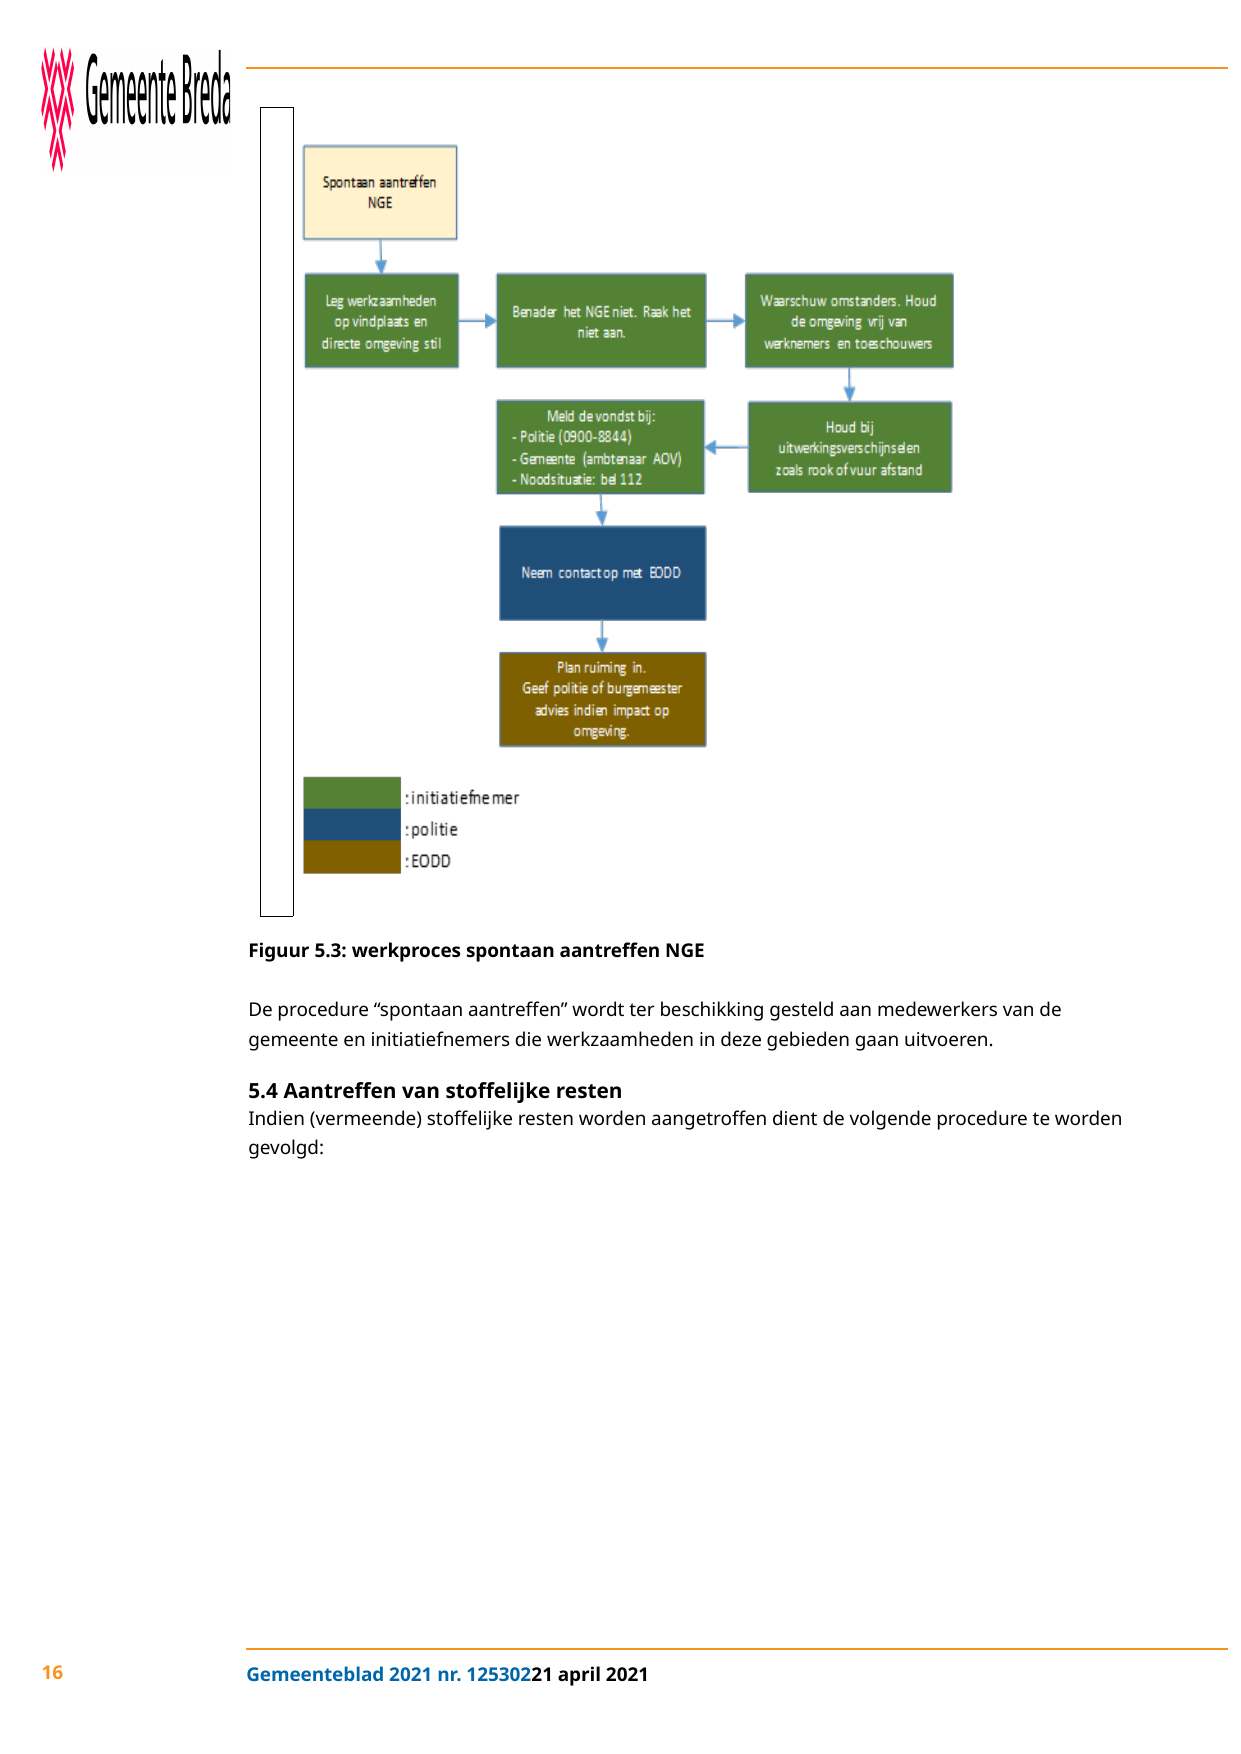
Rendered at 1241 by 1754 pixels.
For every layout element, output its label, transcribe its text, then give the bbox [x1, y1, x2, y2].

text 5.4 Aantreffen van stoffelijke resten [248, 1076, 1152, 1105]
text Indien (vermeende) stoffelijke resten worden aangetroffen dient de volgende procedure te worden gevolgd: [248, 1105, 1152, 1160]
text De procedure “spontaan aantreffen” wordt ter beschikking gesteld aan medewerkers van de gemeente en initiatiefnemers die werkzaamheden in deze gebieden gaan uitvoeren. [248, 996, 1152, 1052]
picture [41, 47, 231, 172]
picture [268, 115, 978, 907]
text Figuur 5.3: werkproces spontaan aantreffen NGE [248, 937, 1152, 963]
